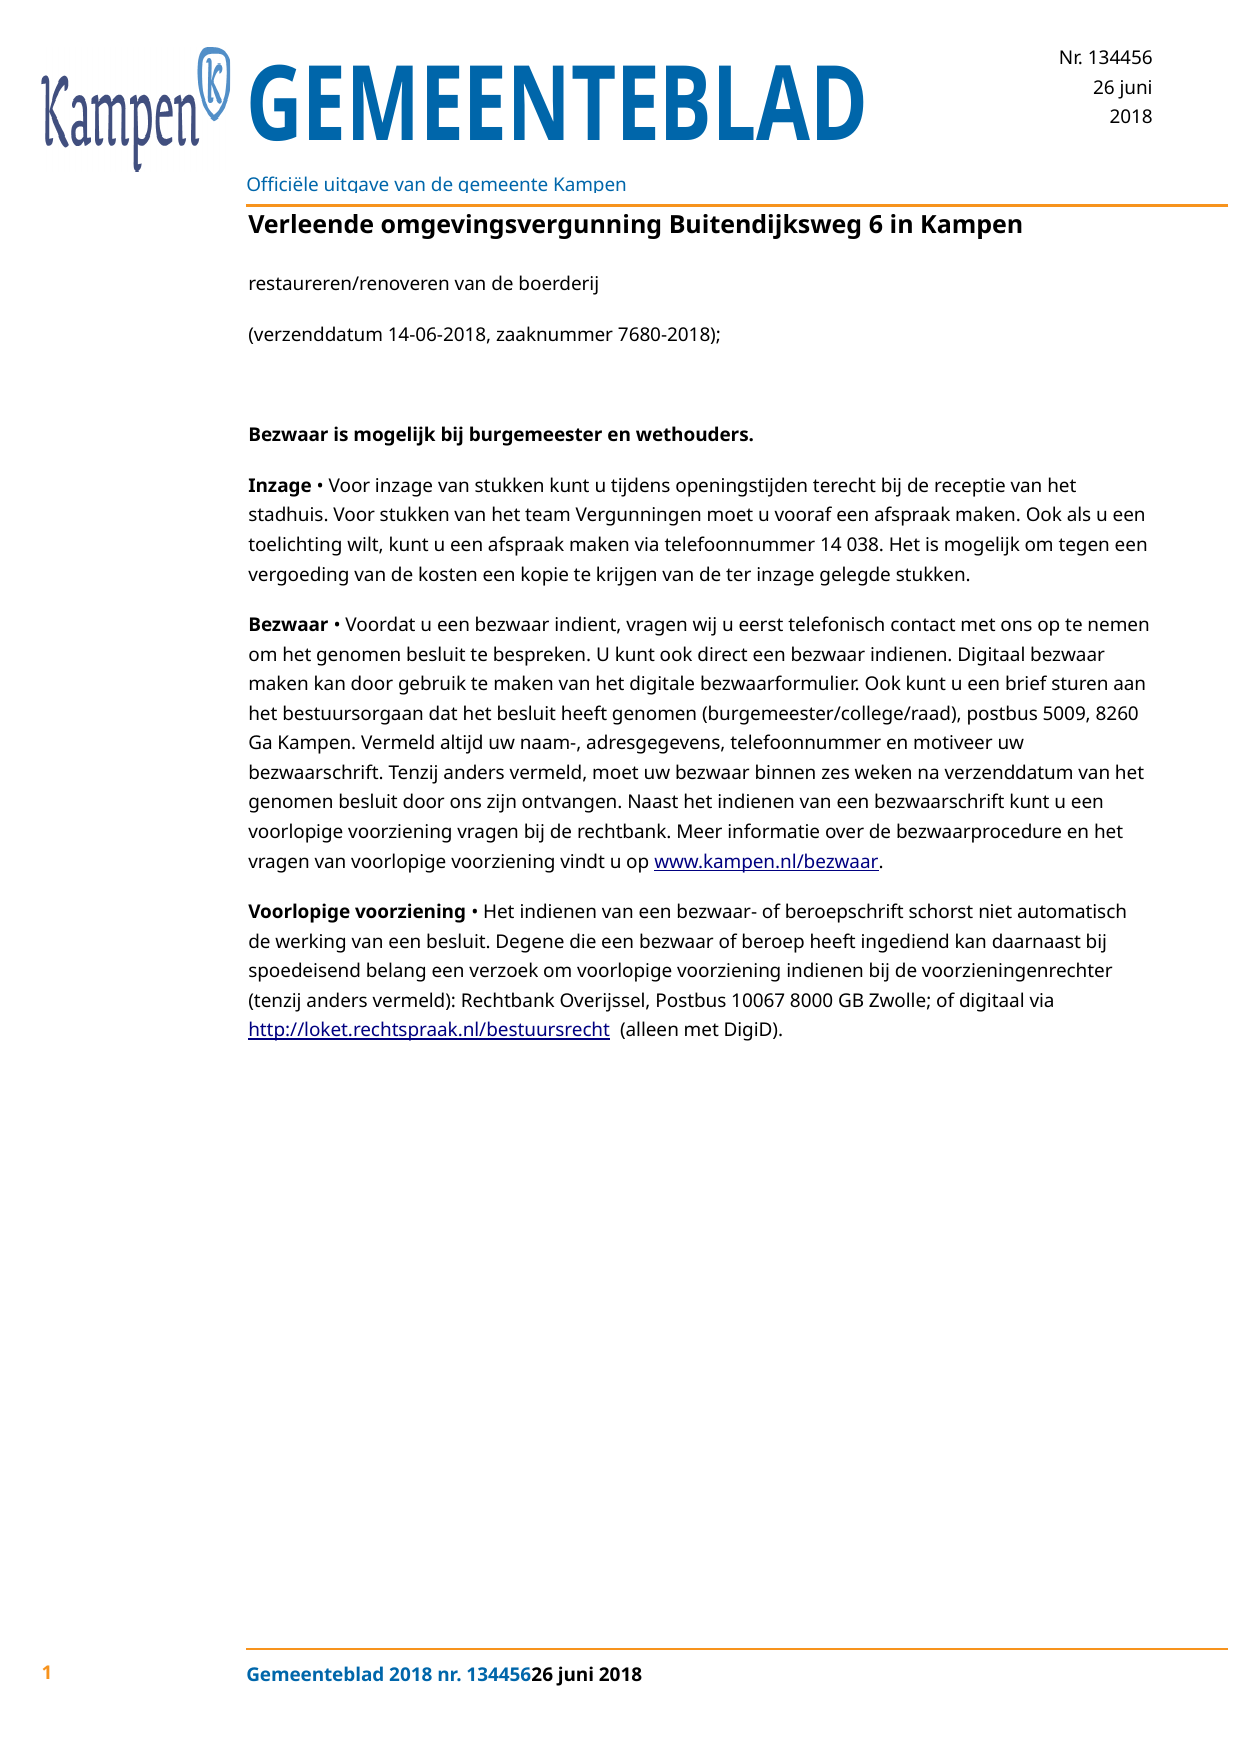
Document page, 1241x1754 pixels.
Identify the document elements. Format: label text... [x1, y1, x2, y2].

text (verzenddatum 14-06-2018, zaaknummer 7680-2018); [248, 321, 1152, 346]
picture [41, 47, 231, 172]
text restaureren/renoveren van de boerderij [248, 270, 1152, 296]
text Bezwaar • Voordat u een bezwaar indient, vragen wij u eerst telefonisch contact met ons op te nemen om het genomen besluit te bespreken. U kunt ook direct een bezwaar indienen. Digitaal bezwaar maken kan door gebruik te maken van het digitale bezwaarformulier. Ook kunt u een brief sturen aan het bestuursorgaan dat het besluit heeft genomen (burgemeester/college/raad), postbus 5009, 8260 Ga Kampen. Vermeld altijd uw naam-, adresgegevens, telefoonnummer en motiveer uw bezwaarschrift. Tenzij anders vermeld, moet uw bezwaar binnen zes weken na verzenddatum van het genomen besluit door ons zijn ontvangen. Naast het indienen van een bezwaarschrift kunt u een voorlopige voorziening vragen bij de rechtbank. Meer informatie over de bezwaarprocedure en het vragen van voorlopige voorziening vindt u op www.kampen.nl/bezwaar. [248, 611, 1152, 873]
text Bezwaar is mogelijk bij burgemeester en wethouders. [248, 422, 1152, 447]
text Verleende omgevingsvergunning Buitendijksweg 6 in Kampen [248, 207, 1152, 241]
text Voorlopige voorziening • Het indienen van een bezwaar- of beroepschrift schorst niet automatisch de werking van een besluit. Degene die een bezwaar of beroep heeft ingediend kan daarnaast bij spoedeisend belang een verzoek om voorlopige voorziening indienen bij de voorzieningenrechter (tenzij anders vermeld): Rechtbank Overijssel, Postbus 10067 8000 GB Zwolle; of digitaal via http://loket.rechtspraak.nl/bestuursrecht (alleen met DigiD). [248, 898, 1152, 1042]
text Inzage • Voor inzage van stukken kunt u tijdens openingstijden terecht bij de receptie van het stadhuis. Voor stukken van het team Vergunningen moet u vooraf een afspraak maken. Ook als u een toelichting wilt, kunt u een afspraak maken via telefoonnummer 14 038. Het is mogelijk om tegen een vergoeding van de kosten een kopie te krijgen van de ter inzage gelegde stukken. [248, 472, 1152, 586]
